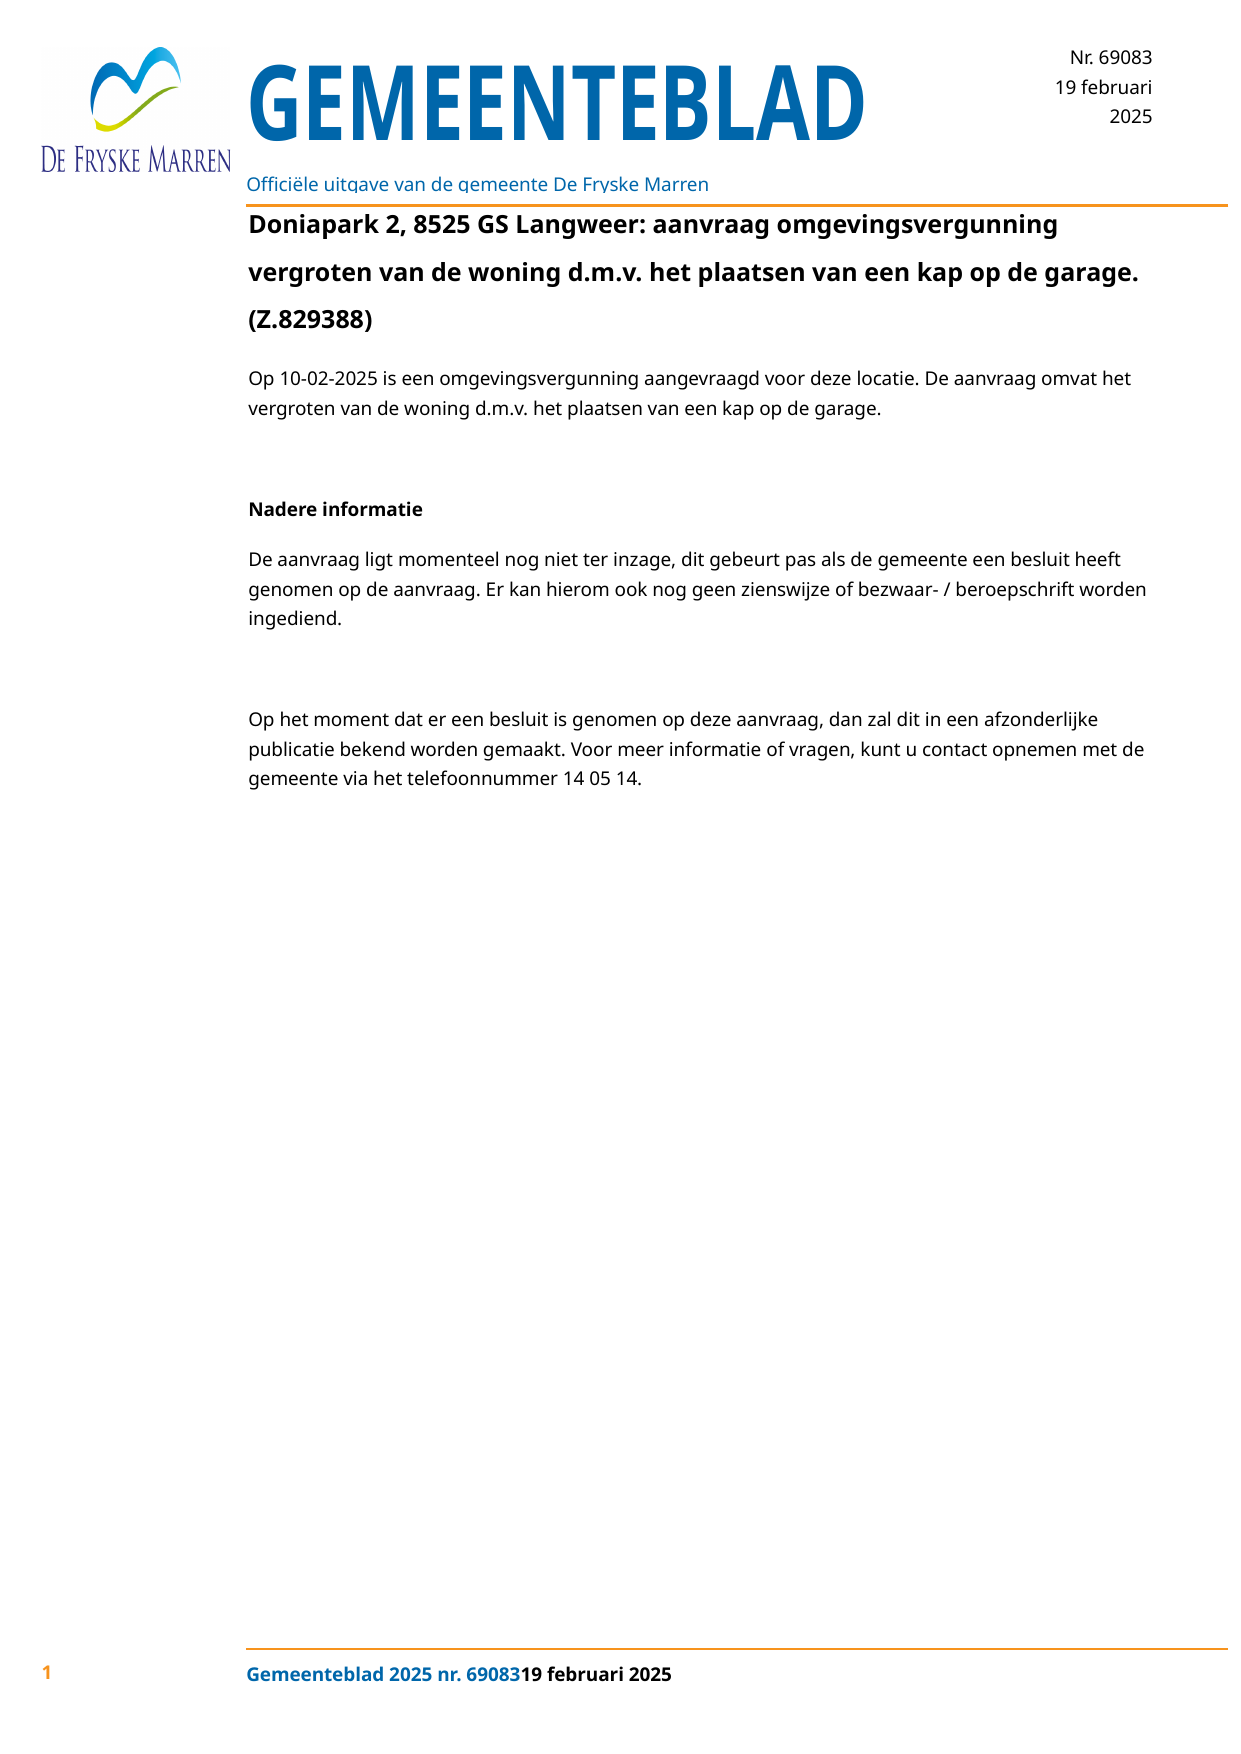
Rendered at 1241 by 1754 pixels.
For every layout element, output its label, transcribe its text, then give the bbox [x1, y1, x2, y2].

text Nadere informatie [248, 496, 1152, 522]
picture [41, 47, 231, 172]
text Op 10-02-2025 is een omgevingsvergunning aangevraagd voor deze locatie. De aanvraag omvat het vergroten van de woning d.m.v. het plaatsen van een kap op de garage. [248, 366, 1152, 421]
text Doniapark 2, 8525 GS Langweer: aanvraag omgevingsvergunning vergroten van de woning d.m.v. het plaatsen van een kap op de garage. (Z.829388) [248, 207, 1152, 336]
text De aanvraag ligt momenteel nog niet ter inzage, dit gebeurt pas als de gemeente een besluit heeft genomen op de aanvraag. Er kan hierom ook nog geen zienswijze of bezwaar- / beroepschrift worden ingediend. [248, 546, 1152, 631]
text Op het moment dat er een besluit is genomen op deze aanvraag, dan zal dit in een afzonderlijke publicatie bekend worden gemaakt. Voor meer informatie of vragen, kunt u contact opnemen met de gemeente via het telefoonnummer 14 05 14. [248, 706, 1152, 791]
